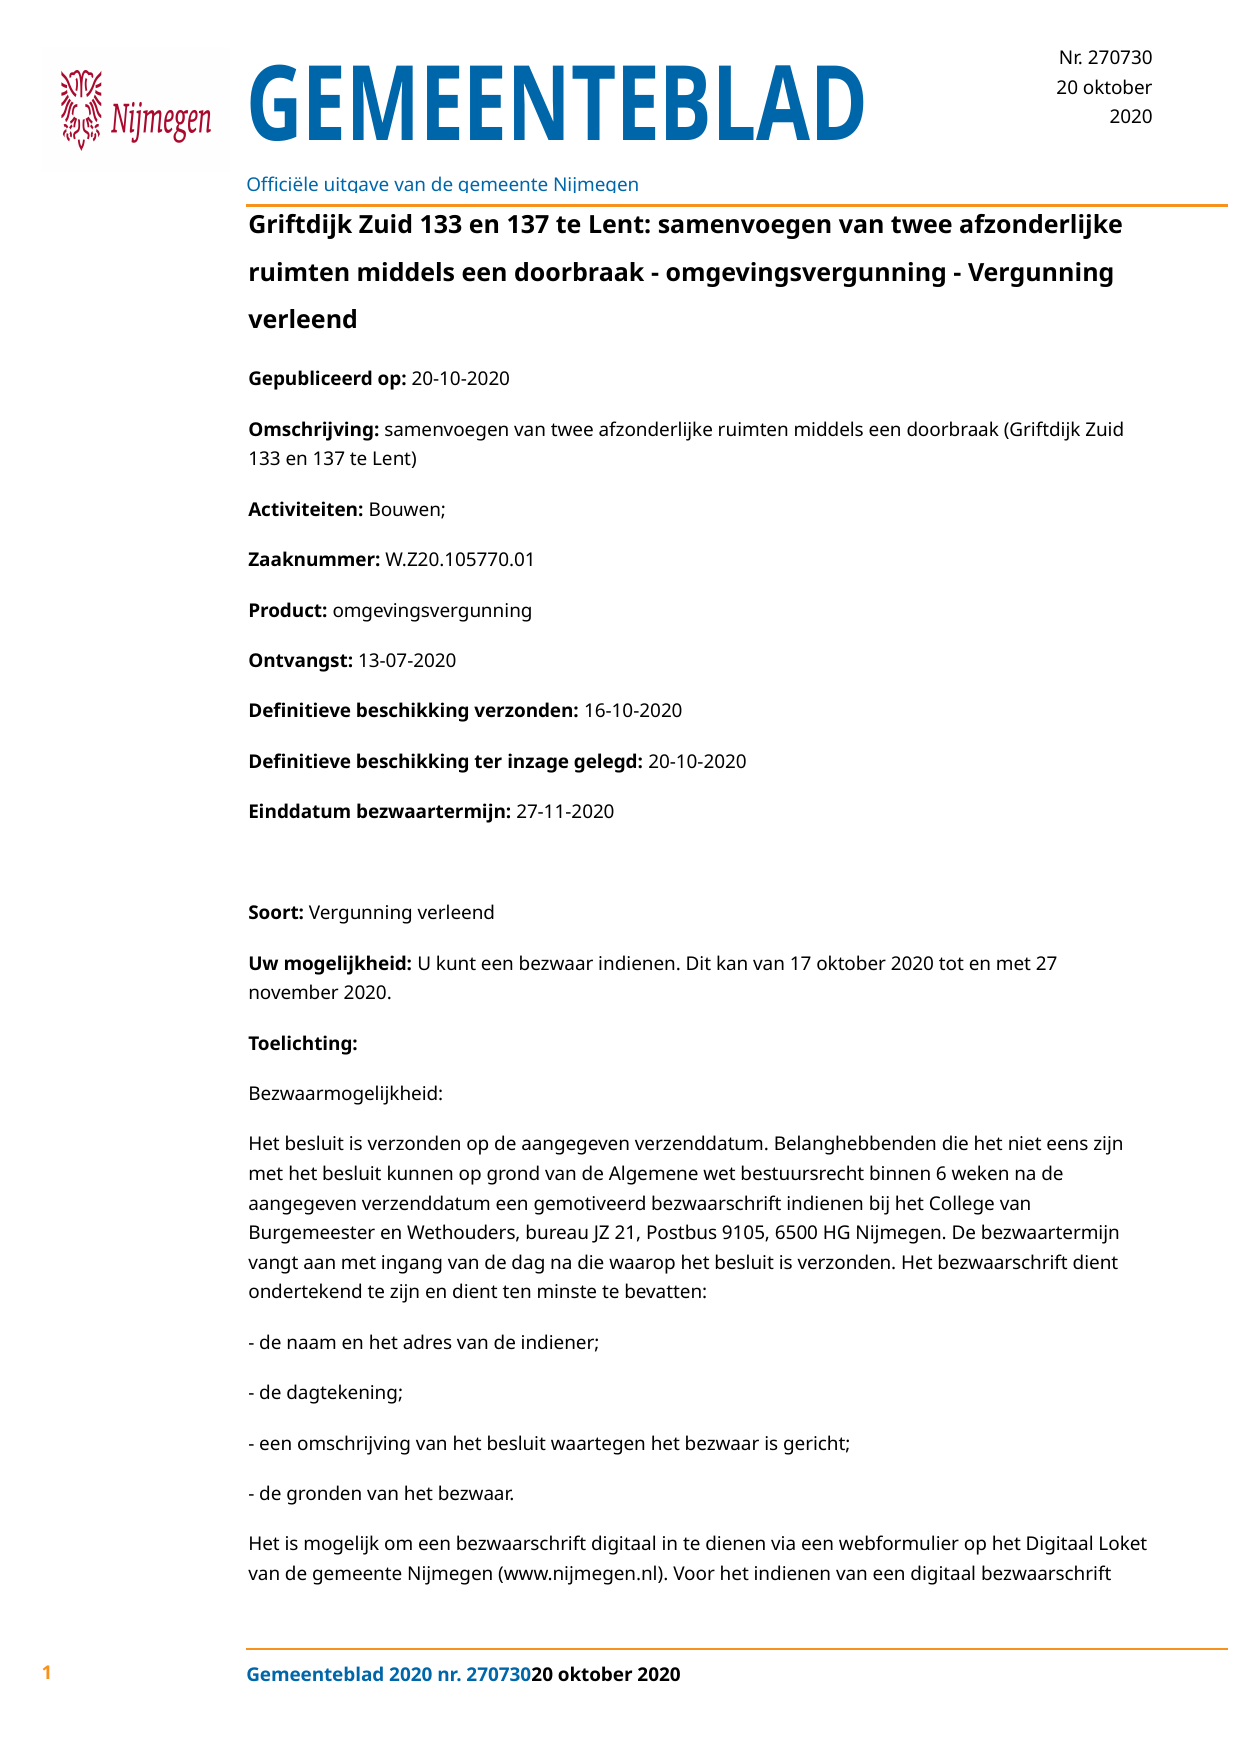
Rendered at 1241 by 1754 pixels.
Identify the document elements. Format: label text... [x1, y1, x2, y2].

text Einddatum bezwaartermijn: 27-11-2020 [248, 798, 1152, 824]
text Definitieve beschikking verzonden: 16-10-2020 [248, 698, 1152, 723]
text Product: omgevingsvergunning [248, 597, 1152, 622]
text Griftdijk Zuid 133 en 137 te Lent: samenvoegen van twee afzonderlijke ruimten middels een doorbraak - omgevingsvergunning - Vergunning verleend [248, 207, 1152, 336]
text Activiteiten: Bouwen; [248, 496, 1152, 522]
text Toelichting: [248, 1030, 1152, 1055]
text Het is mogelijk om een bezwaarschrift digitaal in te dienen via een webformulier op het Digitaal Loket van de gemeente Nijmegen (www.nijmegen.nl). Voor het indienen van een digitaal bezwaarschrift [248, 1531, 1152, 1586]
text Uw mogelijkheid: U kunt een bezwaar indienen. Dit kan van 17 oktober 2020 tot en met 27 november 2020. [248, 950, 1152, 1005]
text Het besluit is verzonden op de aangegeven verzenddatum. Belanghebbenden die het niet eens zijn met het besluit kunnen op grond van de Algemene wet bestuursrecht binnen 6 weken na de aangegeven verzenddatum een gemotiveerd bezwaarschrift indienen bij het College van Burgemeester en Wethouders, bureau JZ 21, Postbus 9105, 6500 HG Nijmegen. De bezwaartermijn vangt aan met ingang van de dag na die waarop het besluit is verzonden. Het bezwaarschrift dient ondertekend te zijn en dient ten minste te bevatten: [248, 1131, 1152, 1304]
text Omschrijving: samenvoegen van twee afzonderlijke ruimten middels een doorbraak (Griftdijk Zuid 133 en 137 te Lent) [248, 416, 1152, 471]
text - de naam en het adres van de indiener; [248, 1329, 1152, 1354]
text Gepubliceerd op: 20-10-2020 [248, 366, 1152, 391]
picture [41, 47, 231, 172]
text Ontvangst: 13-07-2020 [248, 647, 1152, 673]
text Definitieve beschikking ter inzage gelegd: 20-10-2020 [248, 748, 1152, 774]
text - de dagtekening; [248, 1379, 1152, 1405]
text - een omschrijving van het besluit waartegen het bezwaar is gericht; [248, 1430, 1152, 1455]
text Bezwaarmogelijkheid: [248, 1080, 1152, 1106]
text - de gronden van het bezwaar. [248, 1480, 1152, 1506]
text Soort: Vergunning verleend [248, 899, 1152, 925]
text Zaaknummer: W.Z20.105770.01 [248, 546, 1152, 572]
